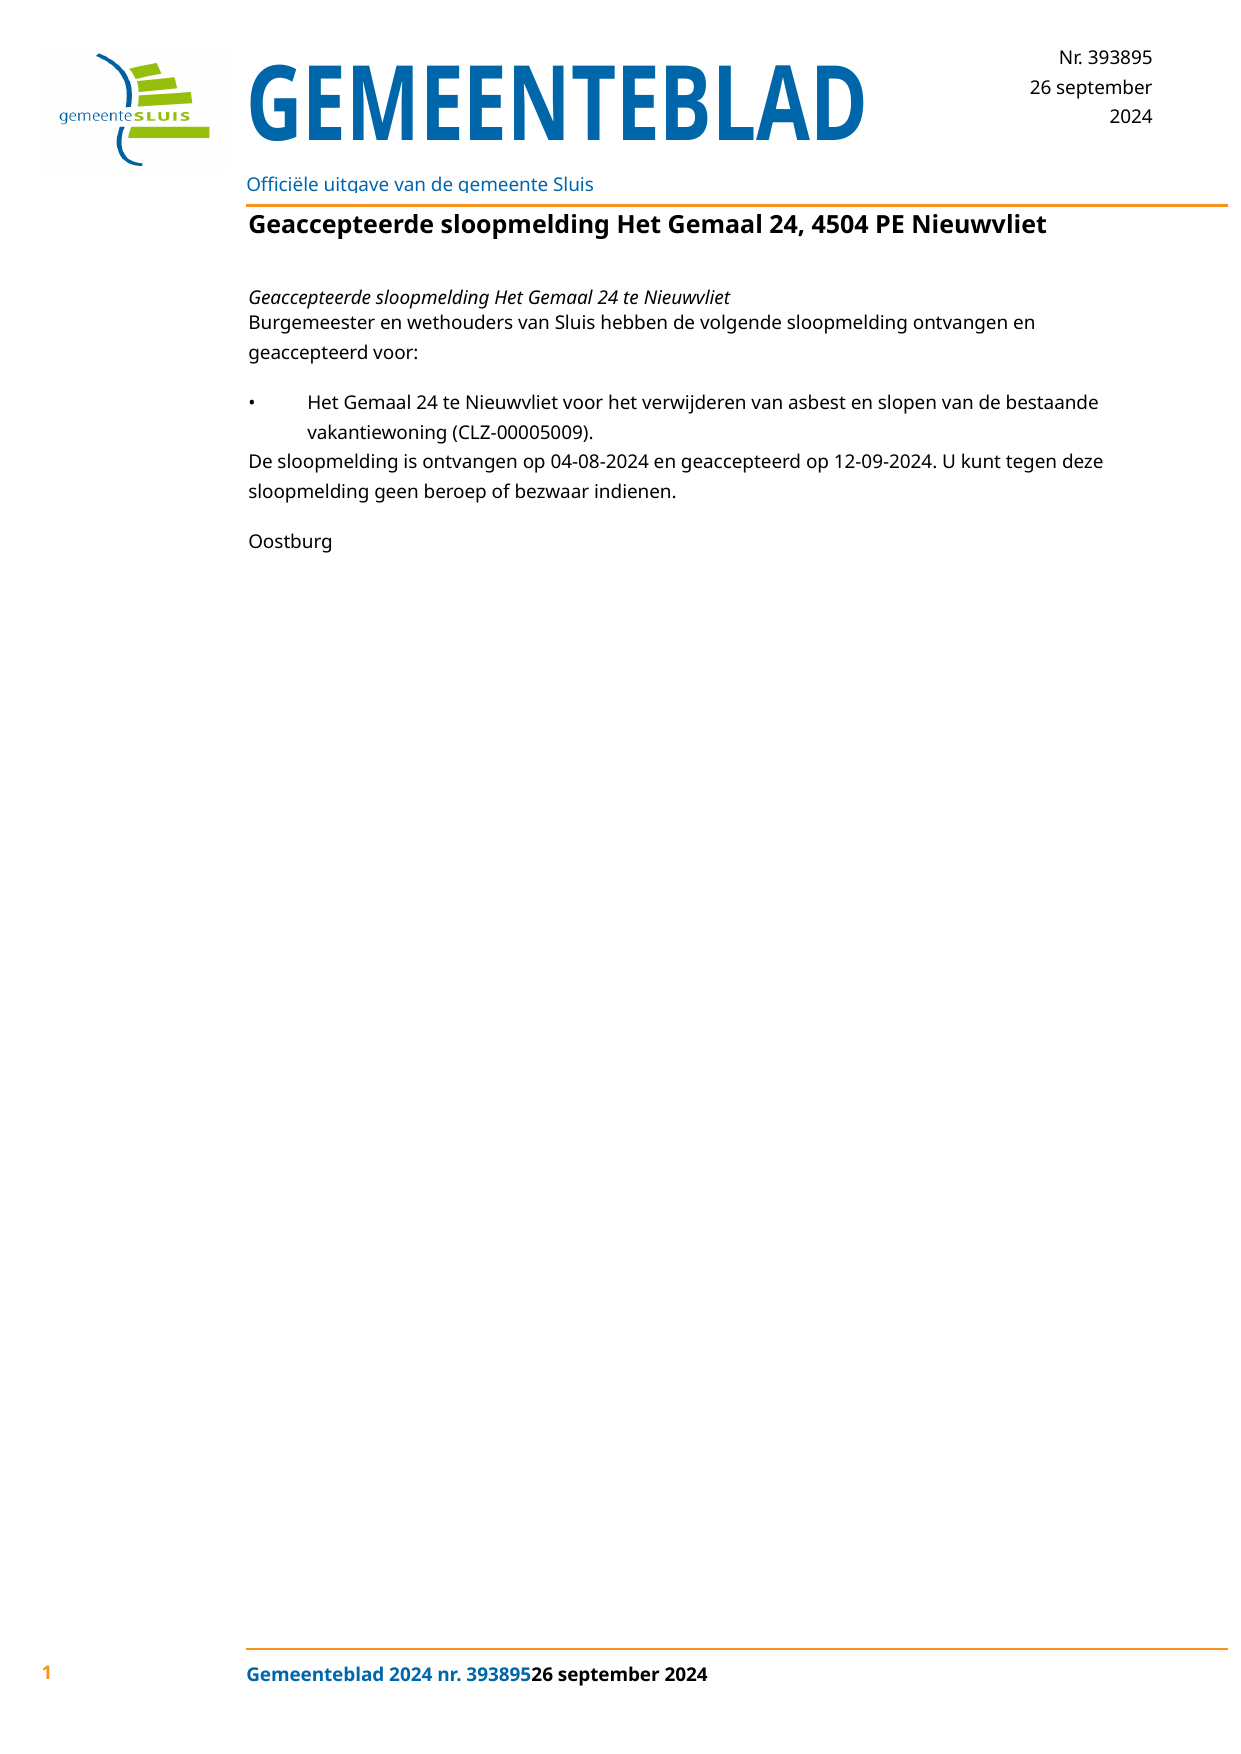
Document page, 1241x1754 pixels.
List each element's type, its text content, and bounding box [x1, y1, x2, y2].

text Geaccepteerde sloopmelding Het Gemaal 24 te Nieuwvliet [248, 284, 1152, 309]
text Geaccepteerde sloopmelding Het Gemaal 24, 4504 PE Nieuwvliet [248, 207, 1152, 241]
list Het Gemaal 24 te Nieuwvliet voor het verwijderen van asbest en slopen van de bestaande vakantiewoning (CLZ-00005009). [248, 389, 1152, 445]
text De sloopmelding is ontvangen op 04-08-2024 en geaccepteerd op 12-09-2024. U kunt tegen deze sloopmelding geen beroep of bezwaar indienen. [248, 449, 1152, 504]
picture [41, 47, 231, 172]
text Oostburg [248, 529, 1152, 554]
text Burgemeester en wethouders van Sluis hebben de volgende sloopmelding ontvangen en geaccepteerd voor: [248, 309, 1152, 365]
